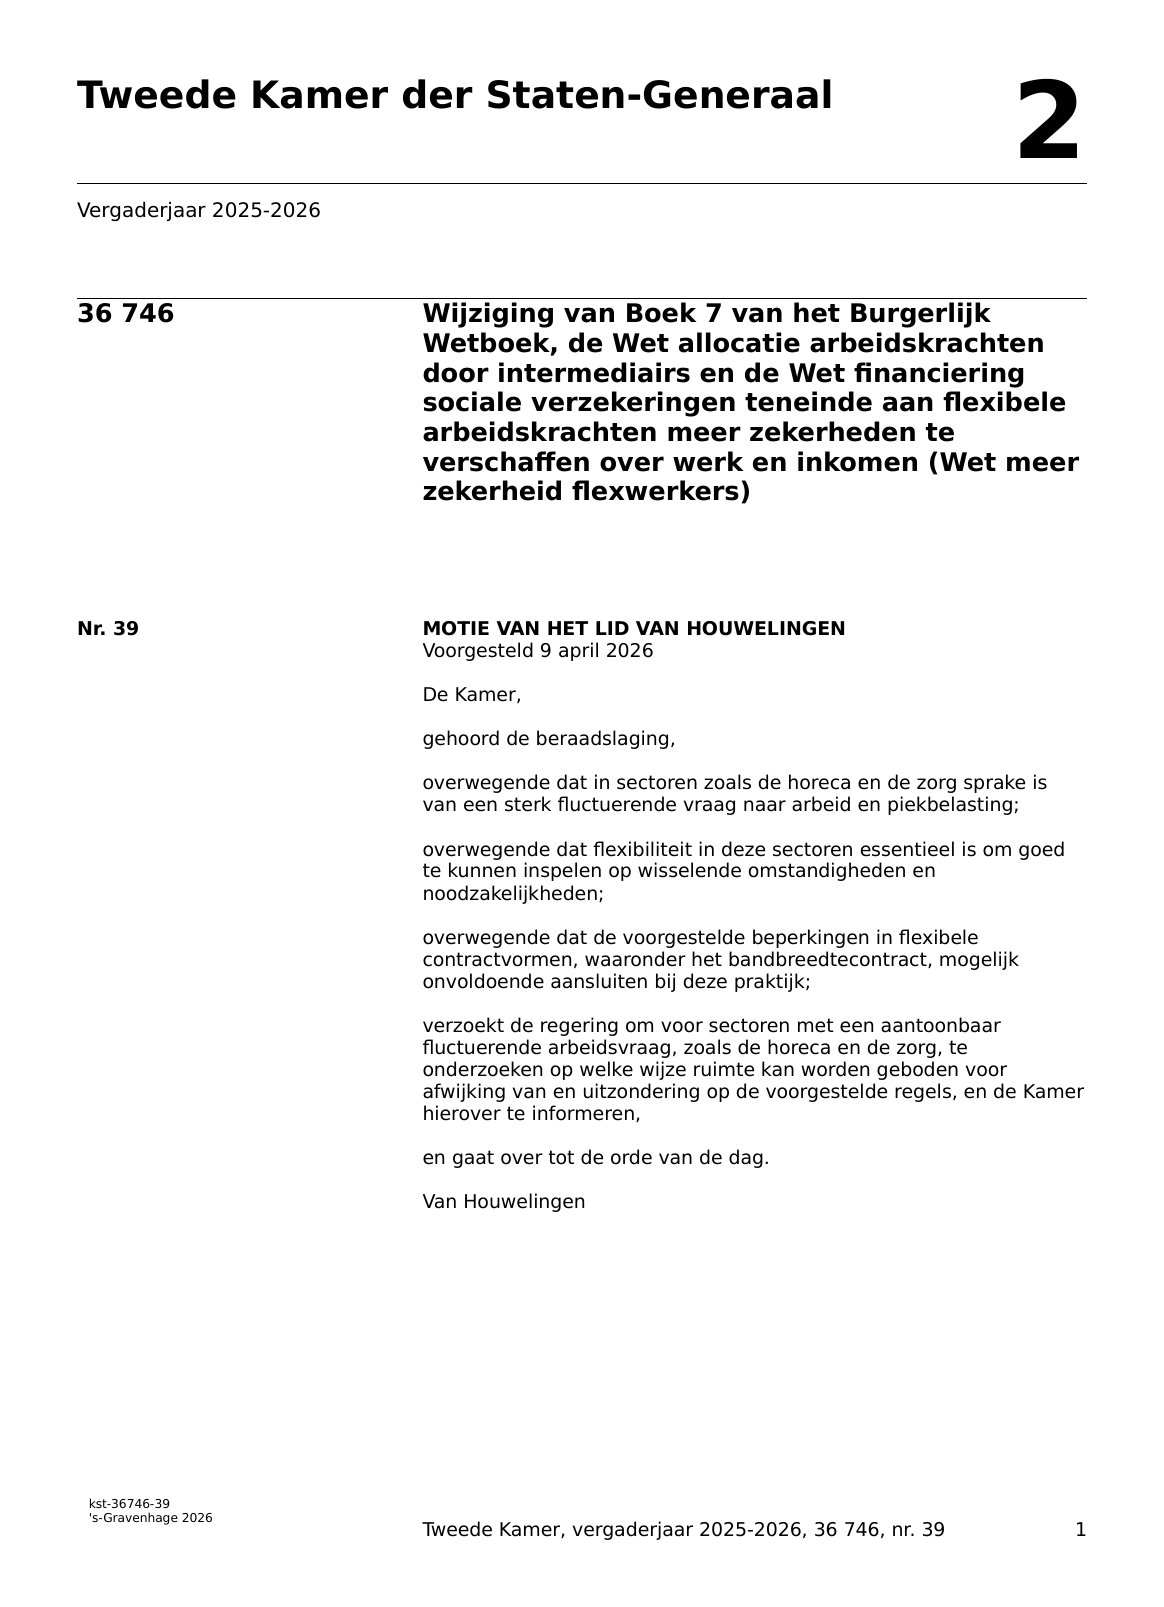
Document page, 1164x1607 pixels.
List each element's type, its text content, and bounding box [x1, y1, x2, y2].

table_header Tweede Kamer der Staten-Generaal [77, 59, 886, 183]
text Voorgesteld 9 april 2026 [422, 640, 1087, 662]
subtitle Nr. 39 MOTIE VAN HET LID VAN HOUWELINGEN [77, 618, 1087, 640]
text kst-36746-39 [88, 1497, 323, 1511]
text 's-Gravenhage 2026 [88, 1511, 323, 1525]
text overwegende dat in sectoren zoals de horeca en de zorg sprake is van een sterk fluctuerende vraag naar arbeid en piekbelasting; [422, 772, 1087, 816]
text overwegende dat flexibiliteit in deze sectoren essentieel is om goed te kunnen inspelen op wisselende omstandigheden en noodzakelijkheden; [422, 838, 1087, 904]
text De Kamer, [422, 684, 1087, 706]
text en gaat over tot de orde van de dag. [422, 1147, 1087, 1169]
table_header 2 [886, 59, 1087, 183]
text overwegende dat de voorgestelde beperkingen in flexibele contractvormen, waaronder het bandbreedtecontract, mogelijk onvoldoende aansluiten bij deze praktijk; [422, 927, 1087, 992]
text verzoekt de regering om voor sectoren met een aantoonbaar fluctuerende arbeidsvraag, zoals de horeca en de zorg, te onderzoeken op welke wijze ruimte kan worden geboden voor afwijking van en uitzondering op de voorgestelde regels, en de Kamer hierover te informeren, [422, 1015, 1087, 1124]
table_cell Vergaderjaar 2025-2026 [77, 184, 1087, 298]
subtitle 36 746 Wijziging van Boek 7 van het Burgerlijk Wetboek, de Wet allocatie arbeidskrachten door intermediairs en de Wet financiering sociale verzekeringen teneinde aan flexibele arbeidskrachten meer zekerheden te verschaffen over werk en inkomen (Wet meer zekerheid flexwerkers) [77, 299, 1087, 507]
text Van Houwelingen [422, 1191, 1087, 1213]
text gehoord de beraadslaging, [422, 728, 1087, 750]
